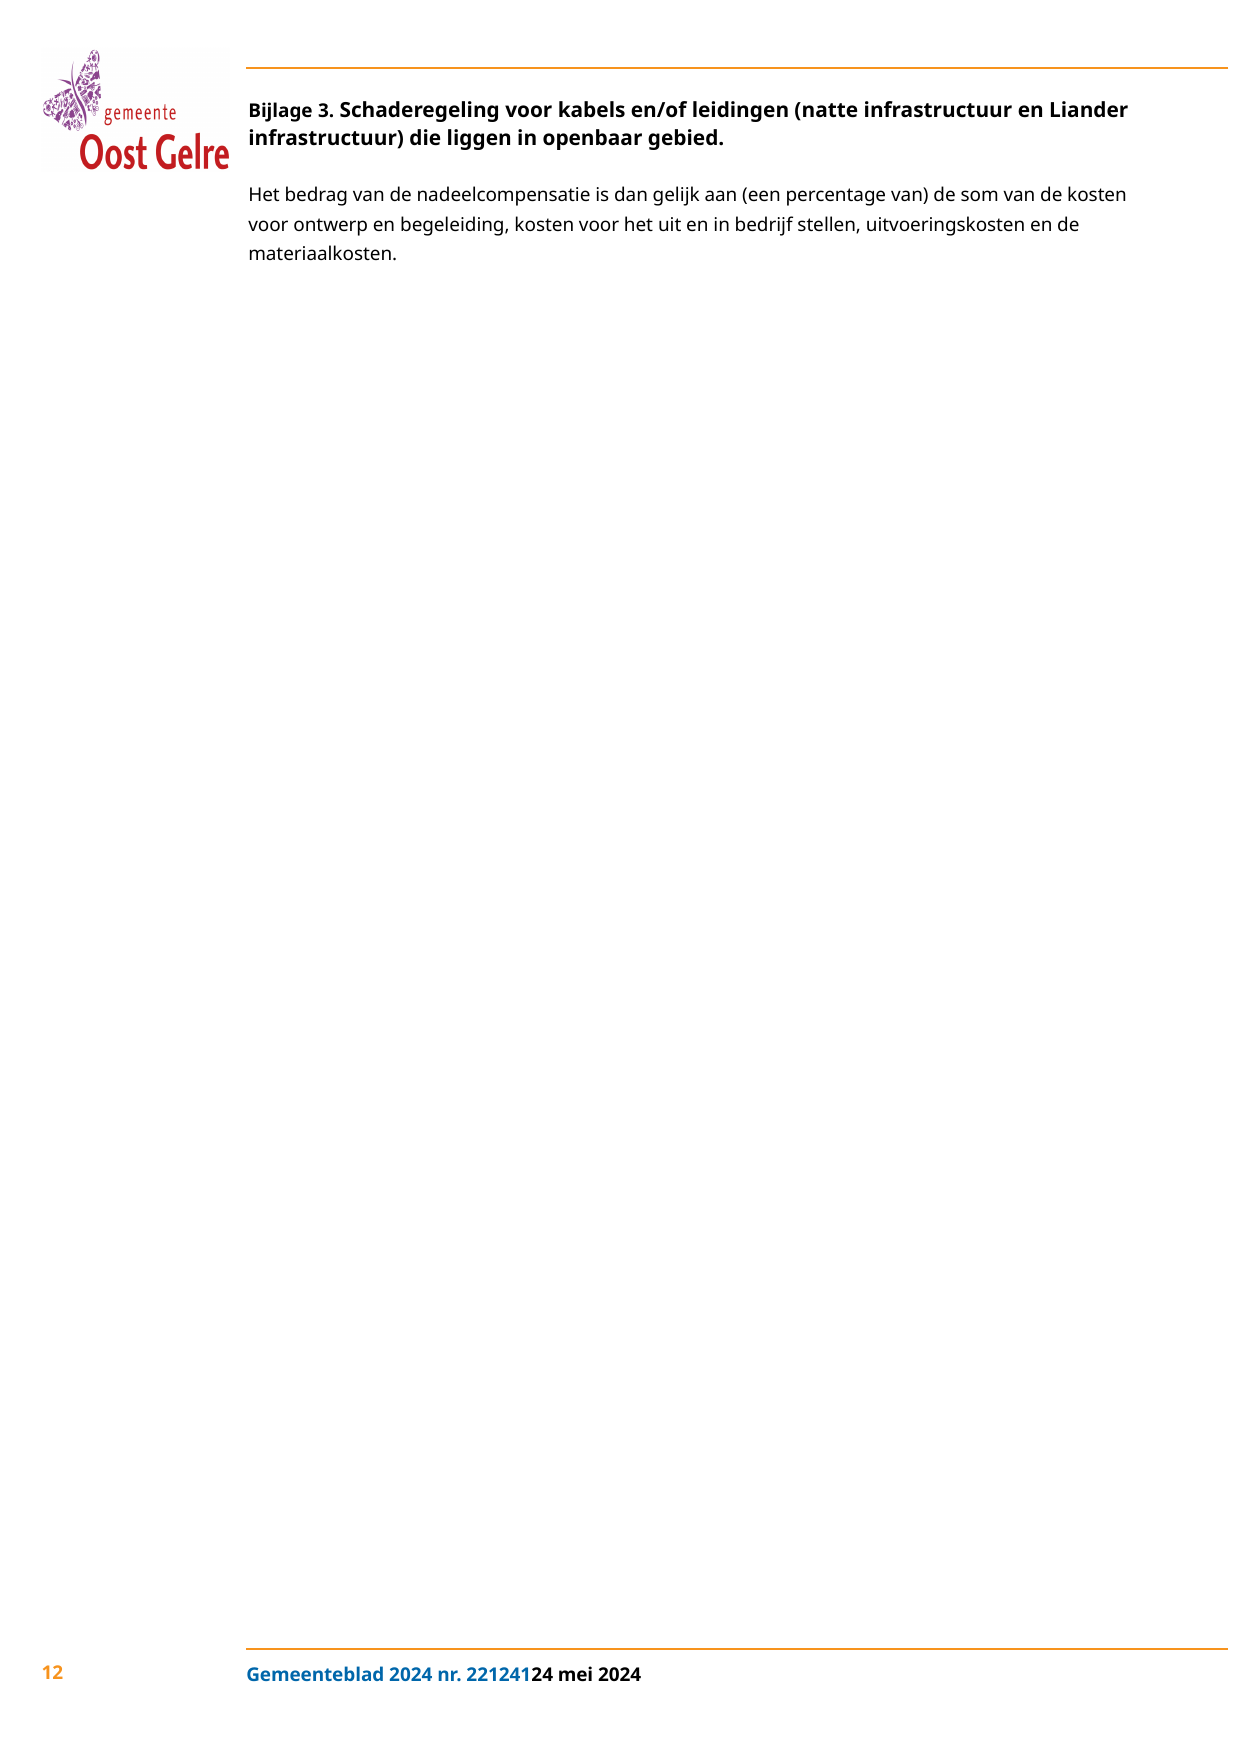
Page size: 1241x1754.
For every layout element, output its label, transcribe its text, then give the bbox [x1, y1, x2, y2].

text Het bedrag van de nadeelcompensatie is dan gelijk aan (een percentage van) de som van de kosten voor ontwerp en begeleiding, kosten voor het uit en in bedrijf stellen, uitvoeringskosten en de materiaalkosten. [248, 181, 1152, 266]
text Bijlage 3. Schaderegeling voor kabels en/of leidingen (natte infrastructuur en Liander infrastructuur) die liggen in openbaar gebied. [248, 95, 1152, 152]
picture [41, 47, 231, 172]
